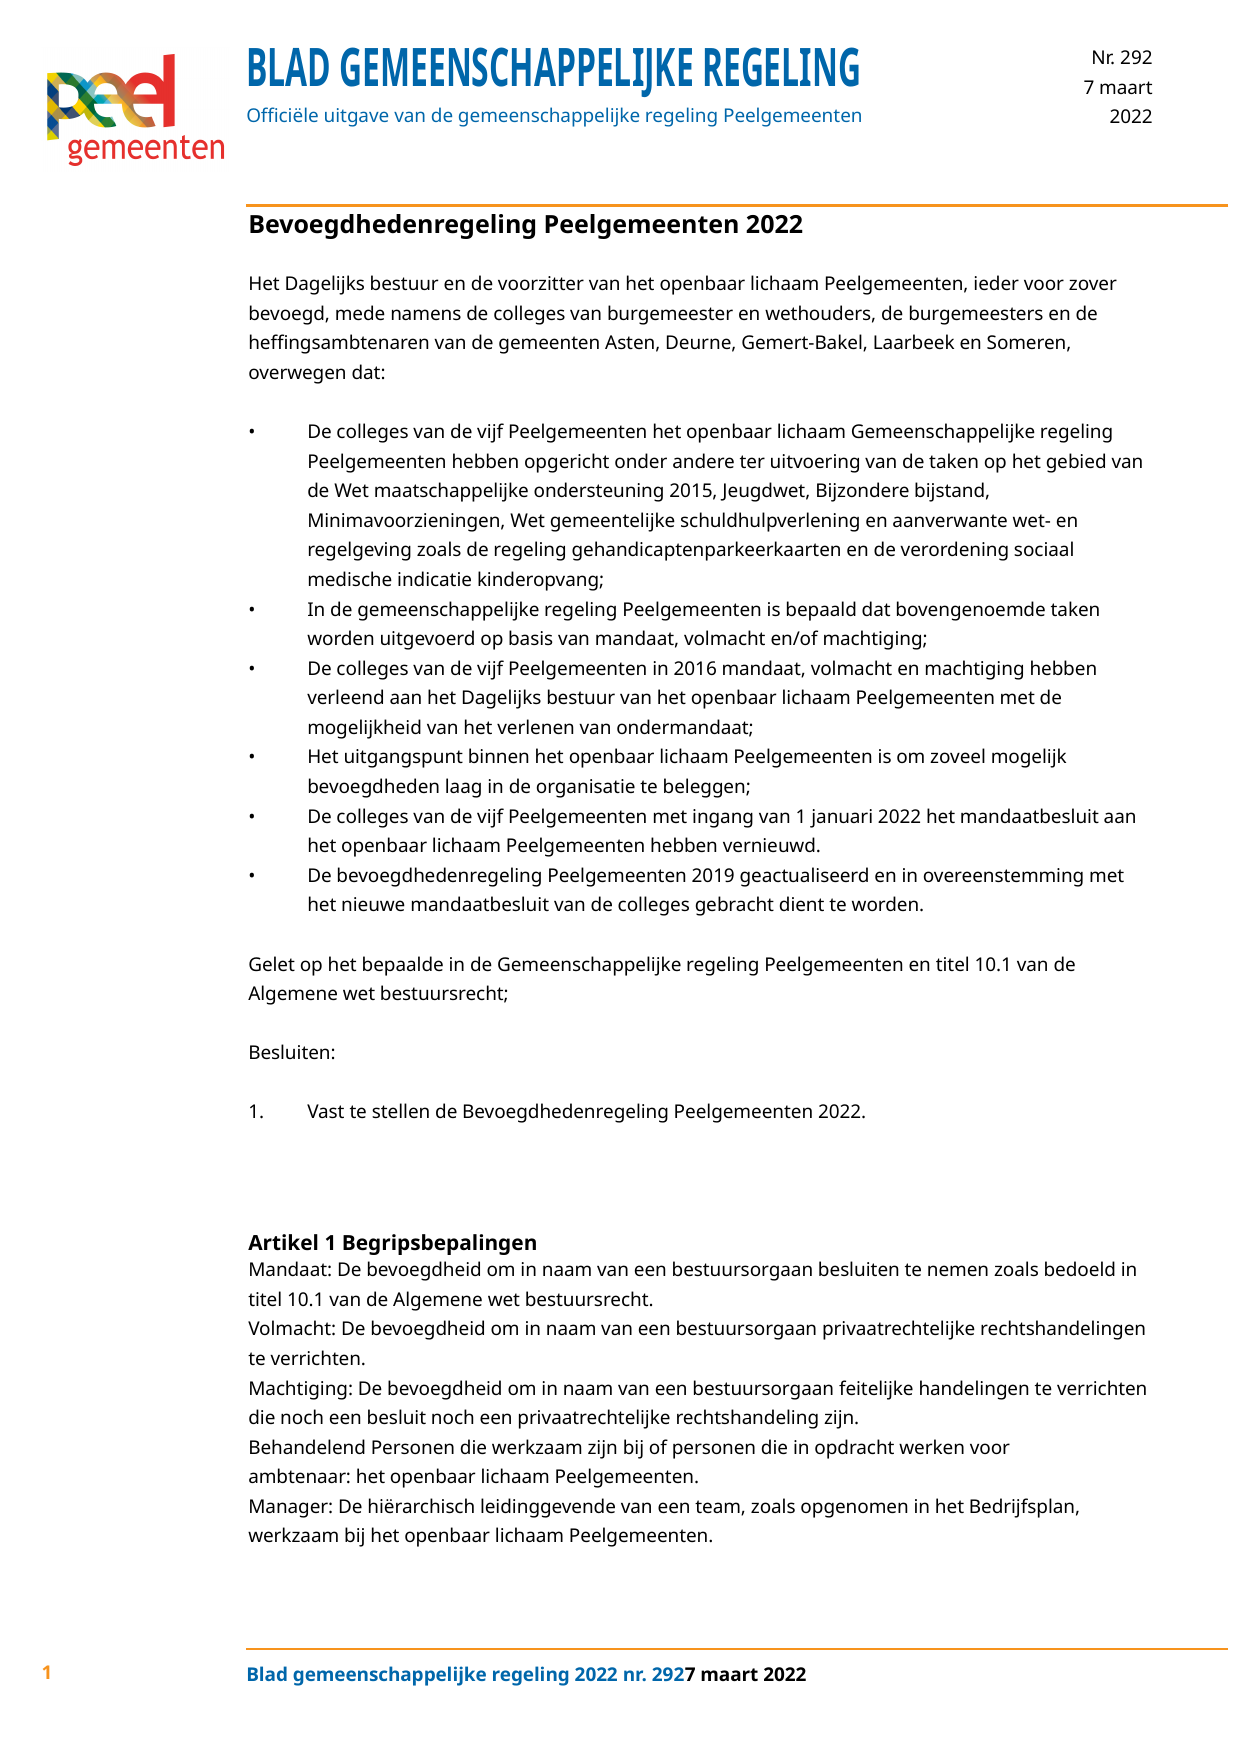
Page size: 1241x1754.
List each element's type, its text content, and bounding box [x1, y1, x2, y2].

list De colleges van de vijf Peelgemeenten met ingang van 1 januari 2022 het mandaatbesluit aan het openbaar lichaam Peelgemeenten hebben vernieuwd. [248, 803, 1152, 858]
list De bevoegdhedenregeling Peelgemeenten 2019 geactualiseerd en in overeenstemming met het nieuwe mandaatbesluit van de colleges gebracht dient te worden. [248, 862, 1152, 917]
text Besluiten: [248, 1039, 1152, 1065]
list Het uitgangspunt binnen het openbaar lichaam Peelgemeenten is om zoveel mogelijk bevoegdheden laag in de organisatie te beleggen; [248, 744, 1152, 799]
list De colleges van de vijf Peelgemeenten in 2016 mandaat, volmacht en machtiging hebben verleend aan het Dagelijks bestuur van het openbaar lichaam Peelgemeenten met de mogelijkheid van het verlenen van ondermandaat; [248, 655, 1152, 740]
text Het Dagelijks bestuur en de voorzitter van het openbaar lichaam Peelgemeenten, ieder voor zover bevoegd, mede namens de colleges van burgemeester en wethouders, de burgemeesters en de heffingsambtenaren van de gemeenten Asten, Deurne, Gemert-Bakel, Laarbeek en Someren, overwegen dat: [248, 270, 1152, 385]
text Artikel 1 Begripsbepalingen [248, 1228, 1152, 1256]
text Gelet op het bepaalde in de Gemeenschappelijke regeling Peelgemeenten en titel 10.1 van de Algemene wet bestuursrecht; [248, 951, 1152, 1006]
text Behandelend Personen die werkzaam zijn bij of personen die in opdracht werken voor [248, 1434, 1152, 1459]
text Bevoegdhedenregeling Peelgemeenten 2022 [248, 207, 1152, 241]
text Mandaat: De bevoegdheid om in naam van een bestuursorgaan besluiten te nemen zoals bedoeld in titel 10.1 van de Algemene wet bestuursrecht. [248, 1256, 1152, 1312]
list Vast te stellen de Bevoegdhedenregeling Peelgemeenten 2022. [248, 1099, 1152, 1124]
text Volmacht: De bevoegdheid om in naam van een bestuursorgaan privaatrechtelijke rechtshandelingen te verrichten. [248, 1316, 1152, 1371]
text Machtiging: De bevoegdheid om in naam van een bestuursorgaan feitelijke handelingen te verrichten die noch een besluit noch een privaatrechtelijke rechtshandeling zijn. [248, 1375, 1152, 1430]
list In de gemeenschappelijke regeling Peelgemeenten is bepaald dat bovengenoemde taken worden uitgevoerd op basis van mandaat, volmacht en/of machtiging; [248, 596, 1152, 651]
text ambtenaar: het openbaar lichaam Peelgemeenten. [248, 1463, 1152, 1489]
text Manager: De hiërarchisch leidinggevende van een team, zoals opgenomen in het Bedrijfsplan, werkzaam bij het openbaar lichaam Peelgemeenten. [248, 1493, 1152, 1548]
list De colleges van de vijf Peelgemeenten het openbaar lichaam Gemeenschappelijke regeling Peelgemeenten hebben opgericht onder andere ter uitvoering van de taken op het gebied van de Wet maatschappelijke ondersteuning 2015, Jeugdwet, Bijzondere bijstand, Minimavoorzieningen, Wet gemeentelijke schuldhulpverlening en aanverwante wet- en regelgeving zoals de regeling gehandicaptenparkeerkaarten en de verordening sociaal medische indicatie kinderopvang; [248, 418, 1152, 592]
picture [41, 47, 231, 172]
